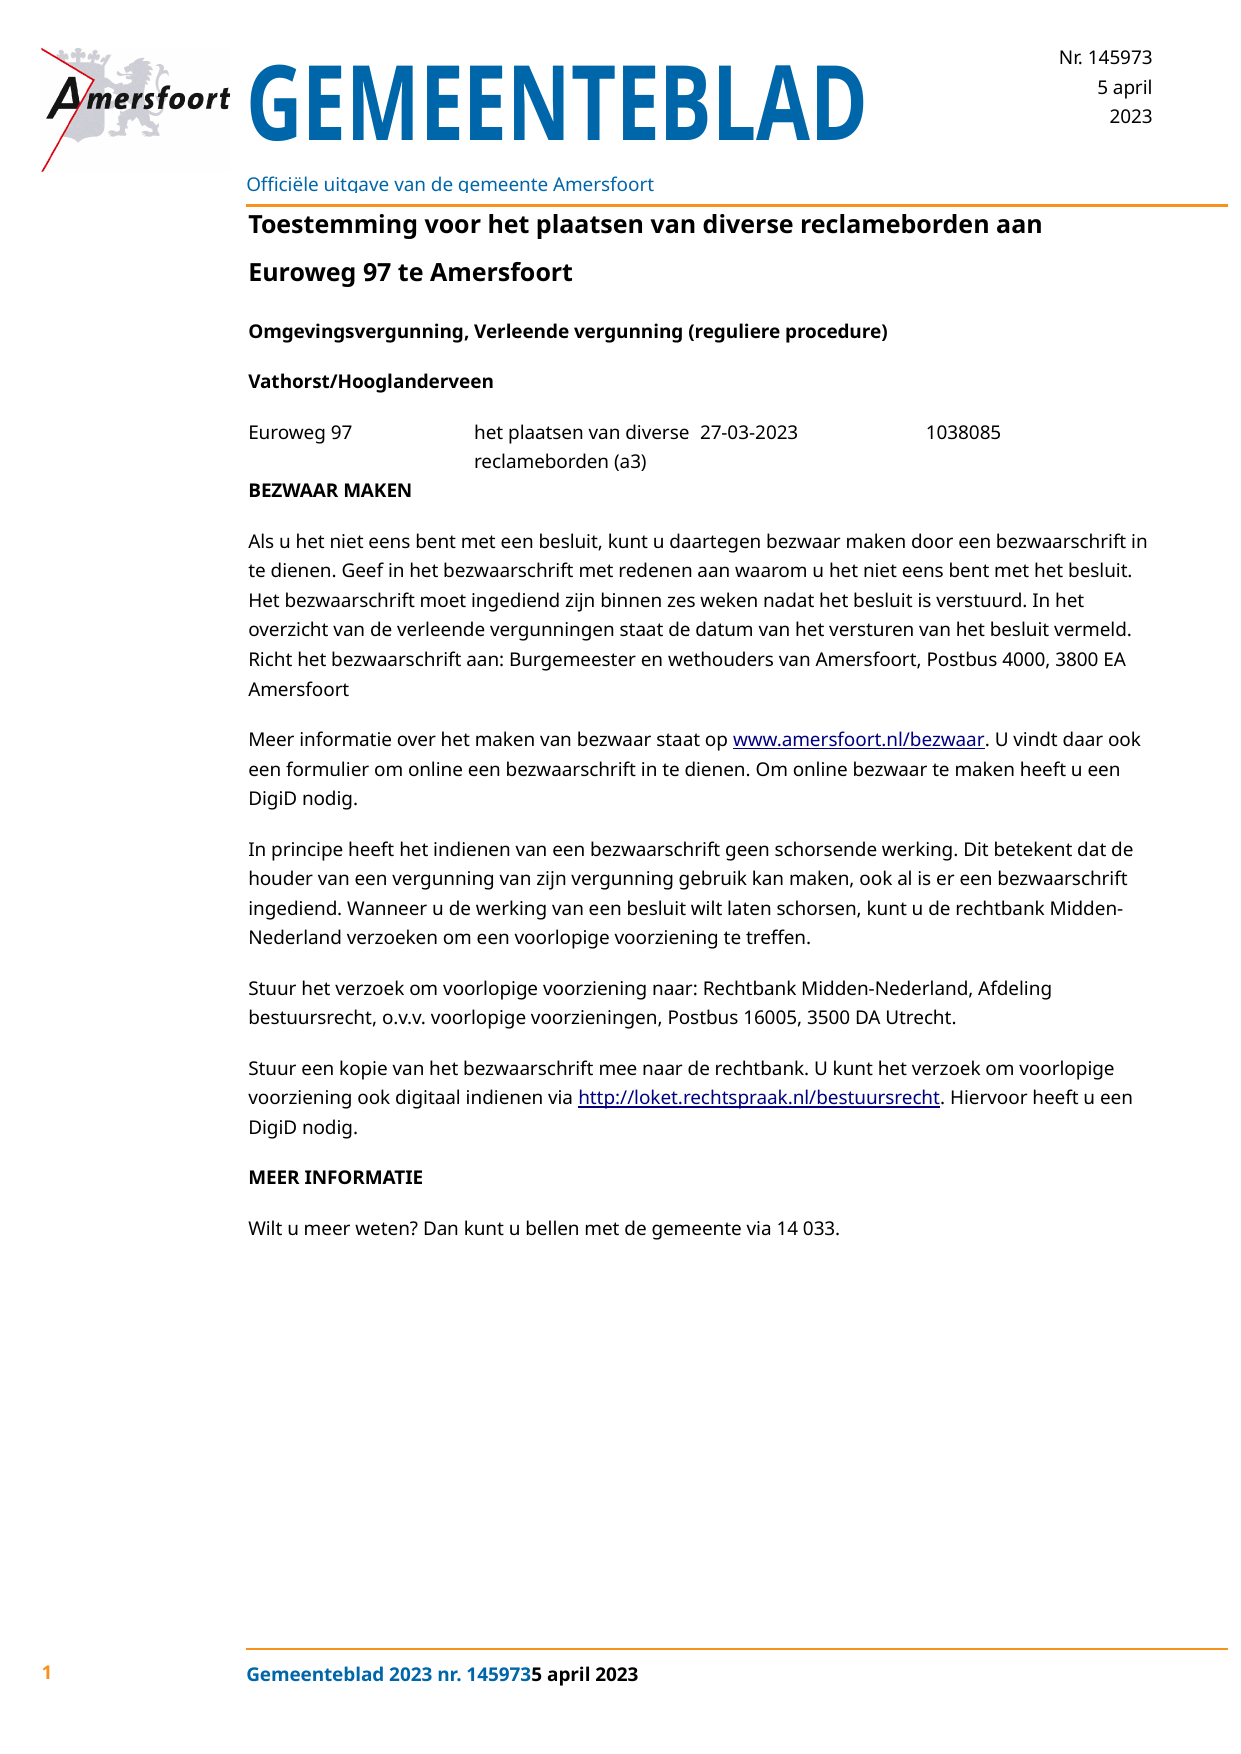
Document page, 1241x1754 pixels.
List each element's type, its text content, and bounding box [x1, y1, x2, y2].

text Stuur een kopie van het bezwaarschrift mee naar de rechtbank. U kunt het verzoek om voorlopige voorziening ook digitaal indienen via http://loket.rechtspraak.nl/bestuursrecht. Hiervoor heeft u een DigiD nodig. [248, 1055, 1152, 1140]
text Toestemming voor het plaatsen van diverse reclameborden aan Euroweg 97 te Amersfoort [248, 207, 1152, 288]
text Als u het niet eens bent met een besluit, kunt u daartegen bezwaar maken door een bezwaarschrift in te dienen. Geef in het bezwaarschrift met redenen aan waarom u het niet eens bent met het besluit. Het bezwaarschrift moet ingediend zijn binnen zes weken nadat het besluit is verstuurd. In het overzicht van de verleende vergunningen staat de datum van het versturen van het besluit vermeld. Richt het bezwaarschrift aan: Burgemeester en wethouders van Amersfoort, Postbus 4000, 3800 EA Amersfoort [248, 528, 1152, 701]
table_header Euroweg 97 [248, 419, 474, 474]
table_header 27-03-2023 [700, 419, 926, 474]
text BEZWAAR MAKEN [248, 477, 1152, 503]
text MEER INFORMATIE [248, 1164, 1152, 1190]
text Omgevingsvergunning, Verleende vergunning (reguliere procedure) [248, 318, 1152, 344]
table_header 1038085 [926, 419, 1152, 474]
picture [41, 47, 231, 172]
table_header het plaatsen van diverse reclameborden (a3) [474, 419, 700, 474]
text Meer informatie over het maken van bezwaar staat op www.amersfoort.nl/bezwaar. U vindt daar ook een formulier om online een bezwaarschrift in te dienen. Om online bezwaar te maken heeft u een DigiD nodig. [248, 726, 1152, 811]
text Stuur het verzoek om voorlopige voorziening naar: Rechtbank Midden-Nederland, Afdeling bestuursrecht, o.v.v. voorlopige voorzieningen, Postbus 16005, 3500 DA Utrecht. [248, 975, 1152, 1030]
text Wilt u meer weten? Dan kunt u bellen met de gemeente via 14 033. [248, 1215, 1152, 1241]
text Vathorst/Hooglanderveen [248, 368, 1152, 394]
text In principe heeft het indienen van een bezwaarschrift geen schorsende werking. Dit betekent dat de houder van een vergunning van zijn vergunning gebruik kan maken, ook al is er een bezwaarschrift ingediend. Wanneer u de werking van een besluit wilt laten schorsen, kunt u de rechtbank Midden-Nederland verzoeken om een voorlopige voorziening te treffen. [248, 836, 1152, 950]
